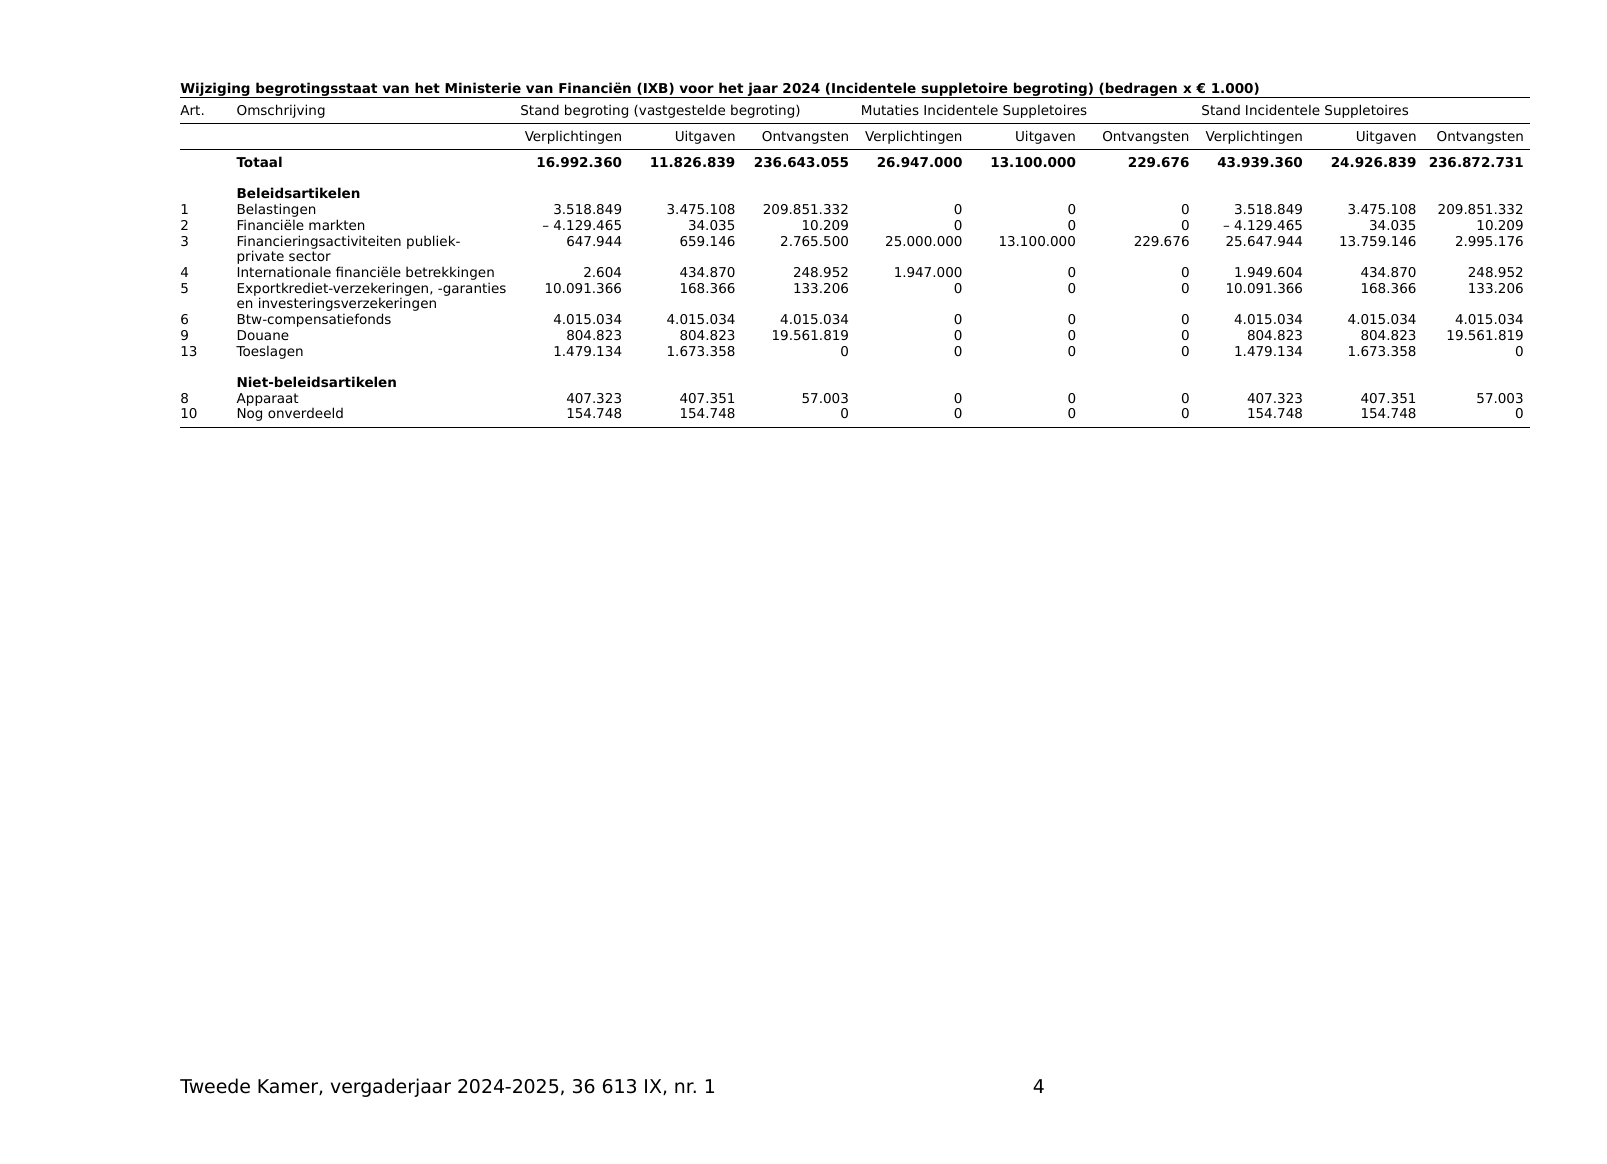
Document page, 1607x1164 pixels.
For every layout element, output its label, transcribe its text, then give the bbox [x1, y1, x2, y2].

table_cell 4.015.034 [628, 312, 741, 328]
table_cell Nog onverdeeld [231, 406, 514, 427]
table_cell 57.003 [1422, 391, 1529, 406]
table_cell 6 [180, 312, 231, 328]
table_cell 0 [1422, 344, 1529, 359]
table_cell Omschrijving [231, 98, 514, 123]
table_cell Ontvangsten [741, 124, 855, 149]
table_cell 10.091.366 [514, 281, 628, 312]
table_cell 0 [968, 218, 1082, 233]
table_cell 43.939.360 [1195, 150, 1309, 170]
table_cell Ontvangsten [1422, 124, 1529, 149]
table_cell 0 [968, 406, 1082, 427]
table_cell 24.926.839 [1309, 150, 1422, 170]
table_cell [1082, 375, 1195, 391]
table_cell 25.000.000 [855, 233, 968, 265]
table_cell Douane [231, 328, 514, 343]
table_cell Btw-compensatiefonds [231, 312, 514, 328]
table_cell 2.765.500 [741, 233, 855, 265]
table_cell 10.091.366 [1195, 281, 1309, 312]
table_cell 0 [968, 328, 1082, 343]
table_cell 229.676 [1082, 150, 1195, 170]
table_cell 407.323 [1195, 391, 1309, 406]
table_cell [1422, 359, 1529, 375]
table_cell [231, 359, 514, 375]
table_cell 13.100.000 [968, 233, 1082, 265]
table_cell Uitgaven [1309, 124, 1422, 149]
table_cell 0 [968, 281, 1082, 312]
table_cell 1.949.604 [1195, 265, 1309, 281]
table_cell [1082, 359, 1195, 375]
table_cell – 4.129.465 [1195, 218, 1309, 233]
table_cell Stand Incidentele Suppletoires [1195, 98, 1529, 123]
table_cell 248.952 [741, 265, 855, 281]
table_cell 3 [180, 233, 231, 265]
table_cell 209.851.332 [741, 202, 855, 218]
table_cell [968, 375, 1082, 391]
table_cell 407.351 [628, 391, 741, 406]
table_cell 3.518.849 [1195, 202, 1309, 218]
table_cell 209.851.332 [1422, 202, 1529, 218]
table_cell [628, 186, 741, 202]
table_cell Stand begroting (vastgestelde begroting) [514, 98, 855, 123]
table_cell Belastingen [231, 202, 514, 218]
table_cell 0 [741, 406, 855, 427]
table_cell 154.748 [514, 406, 628, 427]
table_cell 1.479.134 [514, 344, 628, 359]
table_cell 9 [180, 328, 231, 343]
table_cell [180, 170, 231, 186]
table_cell [1195, 186, 1309, 202]
table_cell [1309, 359, 1422, 375]
table_cell 804.823 [514, 328, 628, 343]
table_cell 34.035 [628, 218, 741, 233]
table_cell Financieringsactiviteiten publiek-private sector [231, 233, 514, 265]
table_cell 0 [968, 391, 1082, 406]
table_cell 0 [855, 281, 968, 312]
table_cell 1.673.358 [628, 344, 741, 359]
table_cell 10 [180, 406, 231, 427]
table_cell 2 [180, 218, 231, 233]
table_cell – 4.129.465 [514, 218, 628, 233]
table_cell 434.870 [1309, 265, 1422, 281]
table_cell [855, 375, 968, 391]
table_cell [855, 359, 968, 375]
table_cell 804.823 [1195, 328, 1309, 343]
table_cell Verplichtingen [1195, 124, 1309, 149]
table_cell [1195, 359, 1309, 375]
table_cell 1.673.358 [1309, 344, 1422, 359]
table_cell 13.759.146 [1309, 233, 1422, 265]
table_cell 0 [968, 312, 1082, 328]
table_cell [628, 375, 741, 391]
table_cell 0 [1422, 406, 1529, 427]
table_cell 11.826.839 [628, 150, 741, 170]
table_cell 659.146 [628, 233, 741, 265]
table_cell 8 [180, 391, 231, 406]
table_cell [1082, 186, 1195, 202]
table_cell 229.676 [1082, 233, 1195, 265]
table_cell 2.604 [514, 265, 628, 281]
table_cell [1082, 170, 1195, 186]
table_cell [628, 359, 741, 375]
table_cell [855, 186, 968, 202]
table_cell Uitgaven [968, 124, 1082, 149]
table_cell 0 [855, 328, 968, 343]
table_cell 0 [1082, 202, 1195, 218]
table_cell [180, 359, 231, 375]
table_cell 16.992.360 [514, 150, 628, 170]
table_cell [968, 359, 1082, 375]
table_cell [741, 170, 855, 186]
table_cell 0 [1082, 344, 1195, 359]
table_cell [1195, 375, 1309, 391]
table_cell 804.823 [628, 328, 741, 343]
table_cell Mutaties Incidentele Suppletoires [855, 98, 1195, 123]
table_cell [741, 186, 855, 202]
table_cell 0 [1082, 281, 1195, 312]
table_cell Totaal [231, 150, 514, 170]
table_cell 1.479.134 [1195, 344, 1309, 359]
table_cell 1 [180, 202, 231, 218]
table_cell 4 [180, 265, 231, 281]
table_cell 0 [968, 202, 1082, 218]
table_cell [1422, 170, 1529, 186]
table_cell 3.518.849 [514, 202, 628, 218]
table_cell 168.366 [628, 281, 741, 312]
table_cell 19.561.819 [741, 328, 855, 343]
table_cell 3.475.108 [1309, 202, 1422, 218]
table_cell 4.015.034 [741, 312, 855, 328]
table_header Wijziging begrotingsstaat van het Ministerie van Financiën (IXB) voor het jaar 2024 (Incidentele suppletoire begroting) (bedragen x € 1.000) [180, 81, 1529, 97]
table_cell 0 [1082, 391, 1195, 406]
table_cell 154.748 [628, 406, 741, 427]
table_cell 154.748 [1309, 406, 1422, 427]
table_cell 10.209 [1422, 218, 1529, 233]
table_cell 0 [1082, 312, 1195, 328]
table_cell 0 [1082, 328, 1195, 343]
table_cell [741, 359, 855, 375]
table_cell 407.323 [514, 391, 628, 406]
table_cell Beleidsartikelen [231, 186, 514, 202]
table_cell Apparaat [231, 391, 514, 406]
table_cell Verplichtingen [514, 124, 628, 149]
table_cell 4.015.034 [1309, 312, 1422, 328]
table_cell [180, 124, 231, 149]
table_cell Financiële markten [231, 218, 514, 233]
table_cell 2.995.176 [1422, 233, 1529, 265]
table_cell 13 [180, 344, 231, 359]
table_cell 4.015.034 [1422, 312, 1529, 328]
table_cell [968, 170, 1082, 186]
table_cell [1422, 375, 1529, 391]
table_cell [1422, 186, 1529, 202]
table_cell 0 [1082, 218, 1195, 233]
table_cell 0 [968, 344, 1082, 359]
table_cell 3.475.108 [628, 202, 741, 218]
table_cell [231, 124, 514, 149]
table_cell 434.870 [628, 265, 741, 281]
table_cell 0 [855, 218, 968, 233]
table_cell Verplichtingen [855, 124, 968, 149]
table_cell 0 [1082, 265, 1195, 281]
table_cell 236.872.731 [1422, 150, 1529, 170]
table_cell 0 [968, 265, 1082, 281]
table_cell [1309, 170, 1422, 186]
table_cell 236.643.055 [741, 150, 855, 170]
table_cell 804.823 [1309, 328, 1422, 343]
table_cell 154.748 [1195, 406, 1309, 427]
table_cell [514, 375, 628, 391]
table_cell [1195, 170, 1309, 186]
table_cell 26.947.000 [855, 150, 968, 170]
table_cell 0 [855, 202, 968, 218]
table_cell 0 [855, 344, 968, 359]
table_cell [180, 375, 231, 391]
table_cell 0 [855, 312, 968, 328]
table_cell 0 [855, 391, 968, 406]
table_cell 0 [741, 344, 855, 359]
table_cell 4.015.034 [514, 312, 628, 328]
table_cell Internationale financiële betrekkingen [231, 265, 514, 281]
table_cell [968, 186, 1082, 202]
table_cell [741, 375, 855, 391]
table_cell [231, 170, 514, 186]
table_cell 407.351 [1309, 391, 1422, 406]
table_cell [514, 170, 628, 186]
table_cell [180, 186, 231, 202]
table_cell 1.947.000 [855, 265, 968, 281]
table_cell 133.206 [1422, 281, 1529, 312]
table_cell 5 [180, 281, 231, 312]
table_cell 13.100.000 [968, 150, 1082, 170]
table_cell 25.647.944 [1195, 233, 1309, 265]
table_cell 34.035 [1309, 218, 1422, 233]
table_cell Ontvangsten [1082, 124, 1195, 149]
table_cell 168.366 [1309, 281, 1422, 312]
table_cell 647.944 [514, 233, 628, 265]
table_cell [514, 186, 628, 202]
table_cell 19.561.819 [1422, 328, 1529, 343]
table_cell [1309, 186, 1422, 202]
table_cell [1309, 375, 1422, 391]
table_cell 57.003 [741, 391, 855, 406]
table_cell 133.206 [741, 281, 855, 312]
table_cell [180, 150, 231, 170]
table_cell [514, 359, 628, 375]
table_cell Toeslagen [231, 344, 514, 359]
table_cell 0 [1082, 406, 1195, 427]
table_cell 10.209 [741, 218, 855, 233]
table_cell Uitgaven [628, 124, 741, 149]
table_cell Art. [180, 98, 231, 123]
table_cell [628, 170, 741, 186]
table_cell Exportkrediet-verzekeringen, -garanties en investeringsverzekeringen [231, 281, 514, 312]
table_cell 0 [855, 406, 968, 427]
table_cell Niet-beleidsartikelen [231, 375, 514, 391]
table_cell [855, 170, 968, 186]
table_cell 248.952 [1422, 265, 1529, 281]
table_cell 4.015.034 [1195, 312, 1309, 328]
